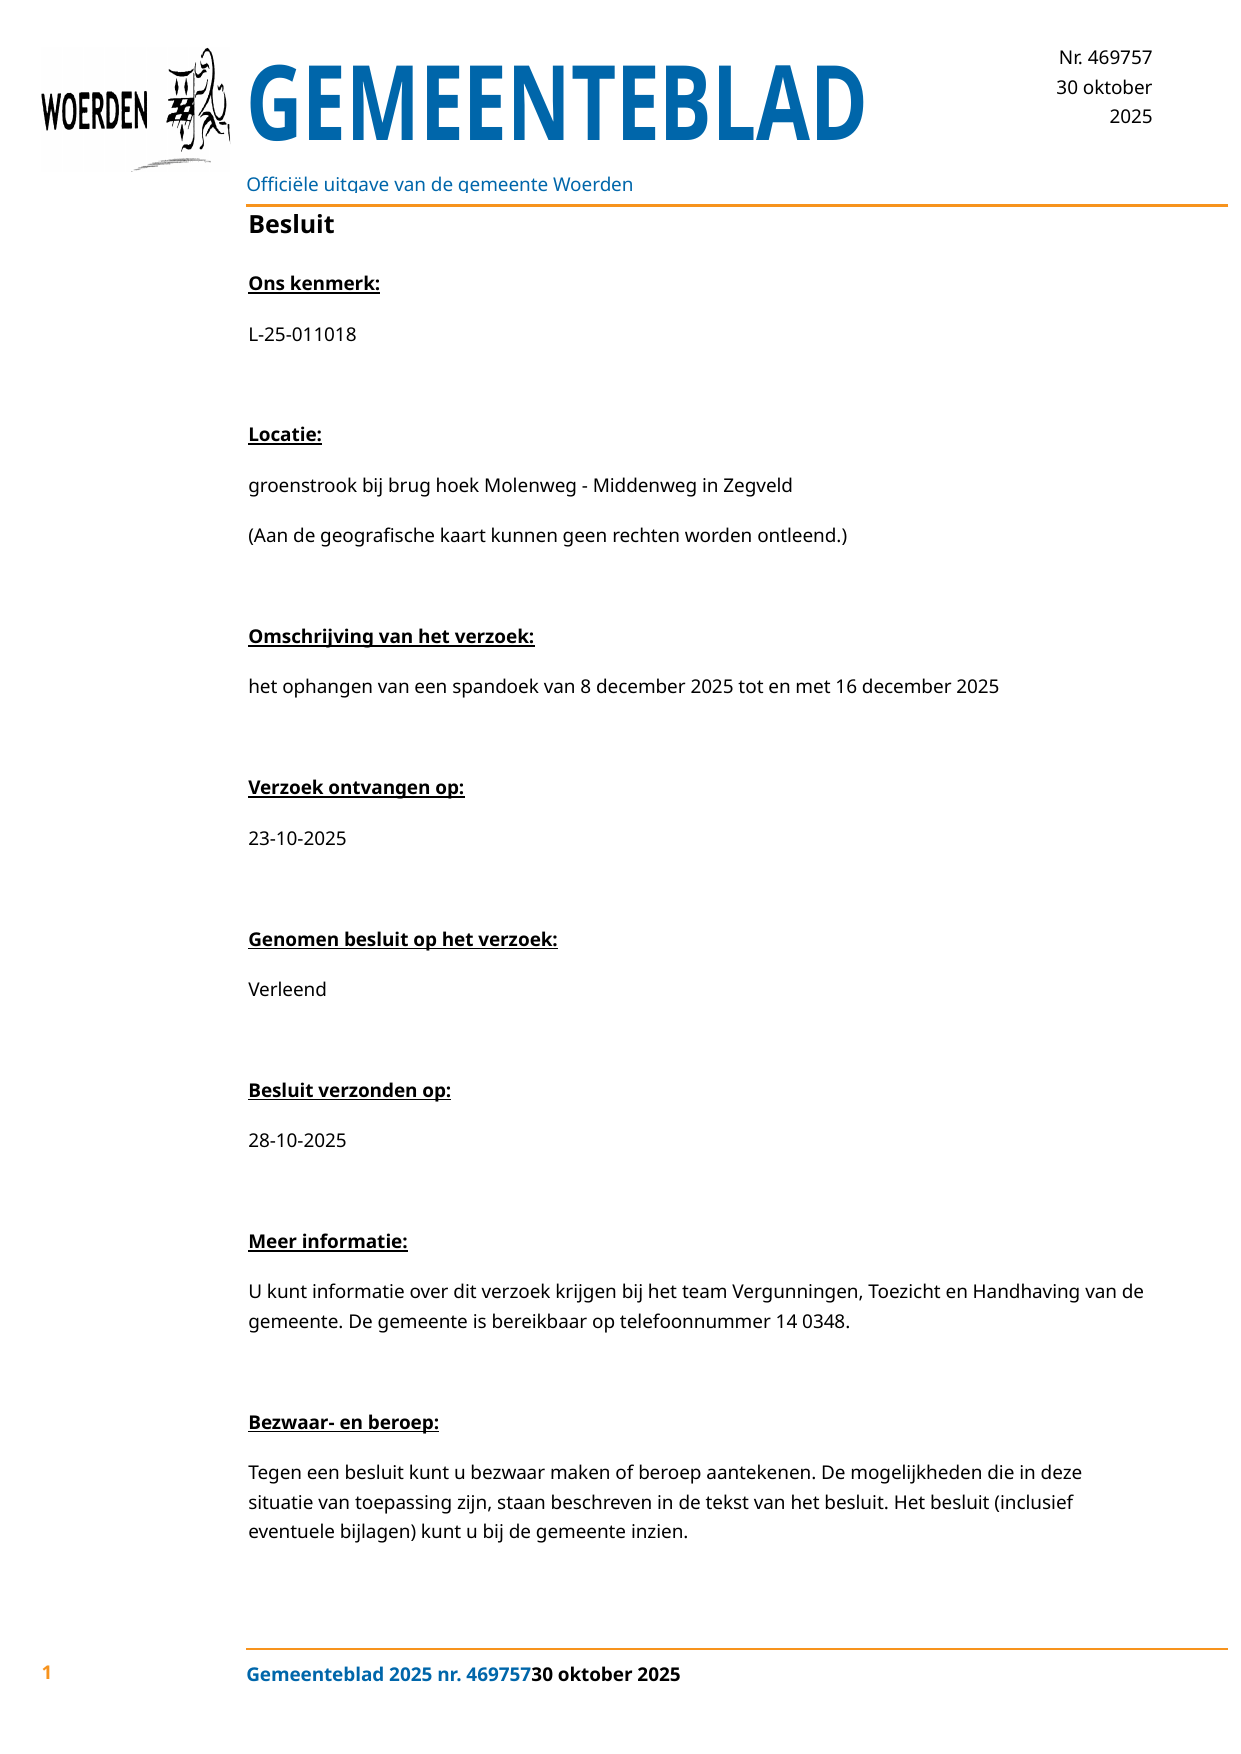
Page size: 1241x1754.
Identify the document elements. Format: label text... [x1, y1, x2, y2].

text Besluit [248, 207, 1152, 241]
text groenstrook bij brug hoek Molenweg - Middenweg in Zegveld [248, 472, 1152, 498]
picture [41, 47, 231, 172]
text 28-10-2025 [248, 1127, 1152, 1153]
text U kunt informatie over dit verzoek krijgen bij het team Vergunningen, Toezicht en Handhaving van de gemeente. De gemeente is bereikbaar op telefoonnummer 14 0348. [248, 1279, 1152, 1334]
text Bezwaar- en beroep: [248, 1409, 1152, 1435]
text Omschrijving van het verzoek: [248, 623, 1152, 649]
text Locatie: [248, 422, 1152, 447]
text Verleend [248, 976, 1152, 1002]
text Verzoek ontvangen op: [248, 774, 1152, 800]
text het ophangen van een spandoek van 8 december 2025 tot en met 16 december 2025 [248, 674, 1152, 699]
text Ons kenmerk: [248, 270, 1152, 296]
text Genomen besluit op het verzoek: [248, 926, 1152, 951]
text Meer informatie: [248, 1228, 1152, 1254]
text 23-10-2025 [248, 825, 1152, 851]
text L-25-011018 [248, 321, 1152, 346]
text Besluit verzonden op: [248, 1077, 1152, 1103]
text Tegen een besluit kunt u bezwaar maken of beroep aantekenen. De mogelijkheden die in deze situatie van toepassing zijn, staan beschreven in de tekst van het besluit. Het besluit (inclusief eventuele bijlagen) kunt u bij de gemeente inzien. [248, 1459, 1152, 1544]
text (Aan de geografische kaart kunnen geen rechten worden ontleend.) [248, 522, 1152, 548]
